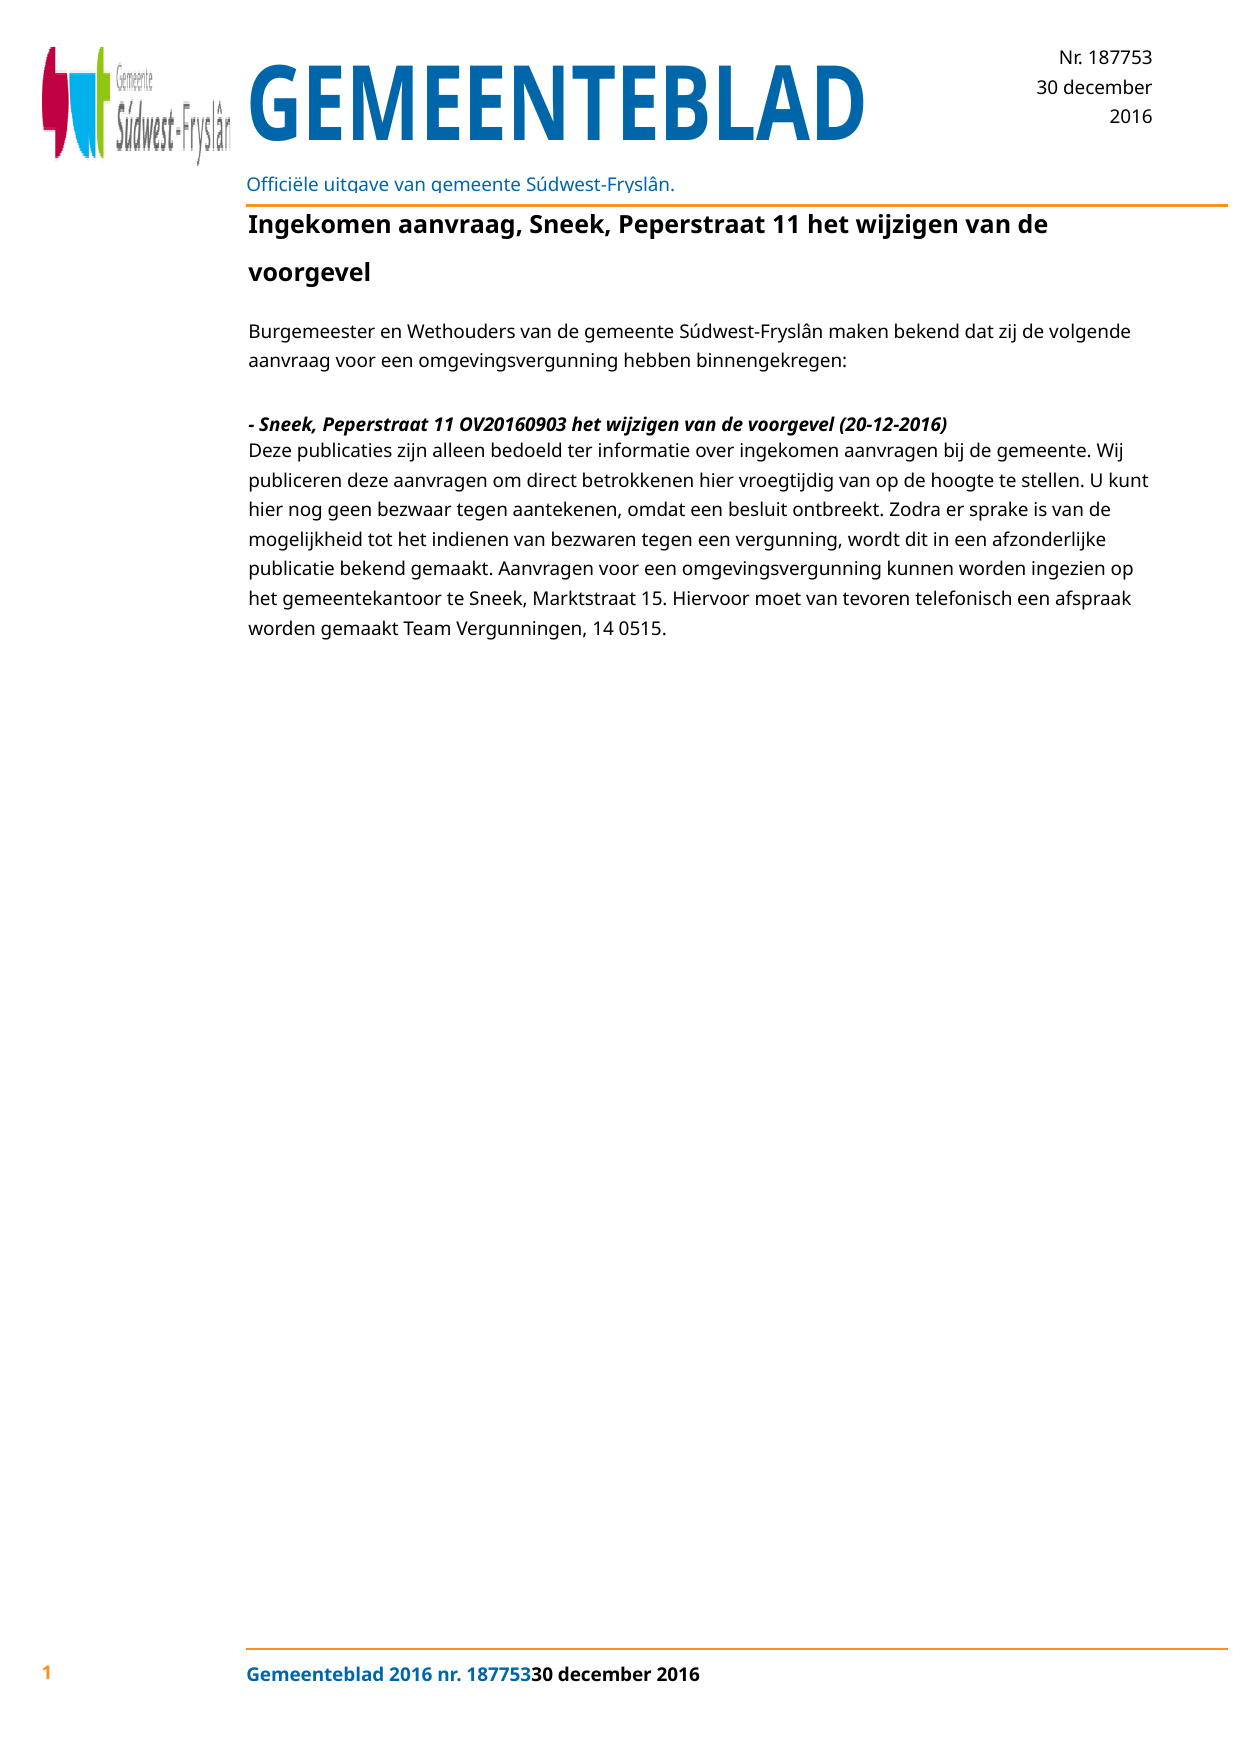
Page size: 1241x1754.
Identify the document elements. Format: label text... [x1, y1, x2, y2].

picture [41, 47, 231, 172]
text Ingekomen aanvraag, Sneek, Peperstraat 11 het wijzigen van de voorgevel [248, 207, 1152, 288]
text - Sneek, Peperstraat 11 OV20160903 het wijzigen van de voorgevel (20-12-2016) [248, 411, 1152, 437]
text Burgemeester en Wethouders van de gemeente Súdwest-Fryslân maken bekend dat zij de volgende aanvraag voor een omgevingsvergunning hebben binnengekregen: [248, 318, 1152, 373]
text Deze publicaties zijn alleen bedoeld ter informatie over ingekomen aanvragen bij de gemeente. Wij publiceren deze aanvragen om direct betrokkenen hier vroegtijdig van op de hoogte te stellen. U kunt hier nog geen bezwaar tegen aantekenen, omdat een besluit ontbreekt. Zodra er sprake is van de mogelijkheid tot het indienen van bezwaren tegen een vergunning, wordt dit in een afzonderlijke publicatie bekend gemaakt. Aanvragen voor een omgevingsvergunning kunnen worden ingezien op het gemeentekantoor te Sneek, Marktstraat 15. Hiervoor moet van tevoren telefonisch een afspraak worden gemaakt Team Vergunningen, 14 0515. [248, 437, 1152, 640]
